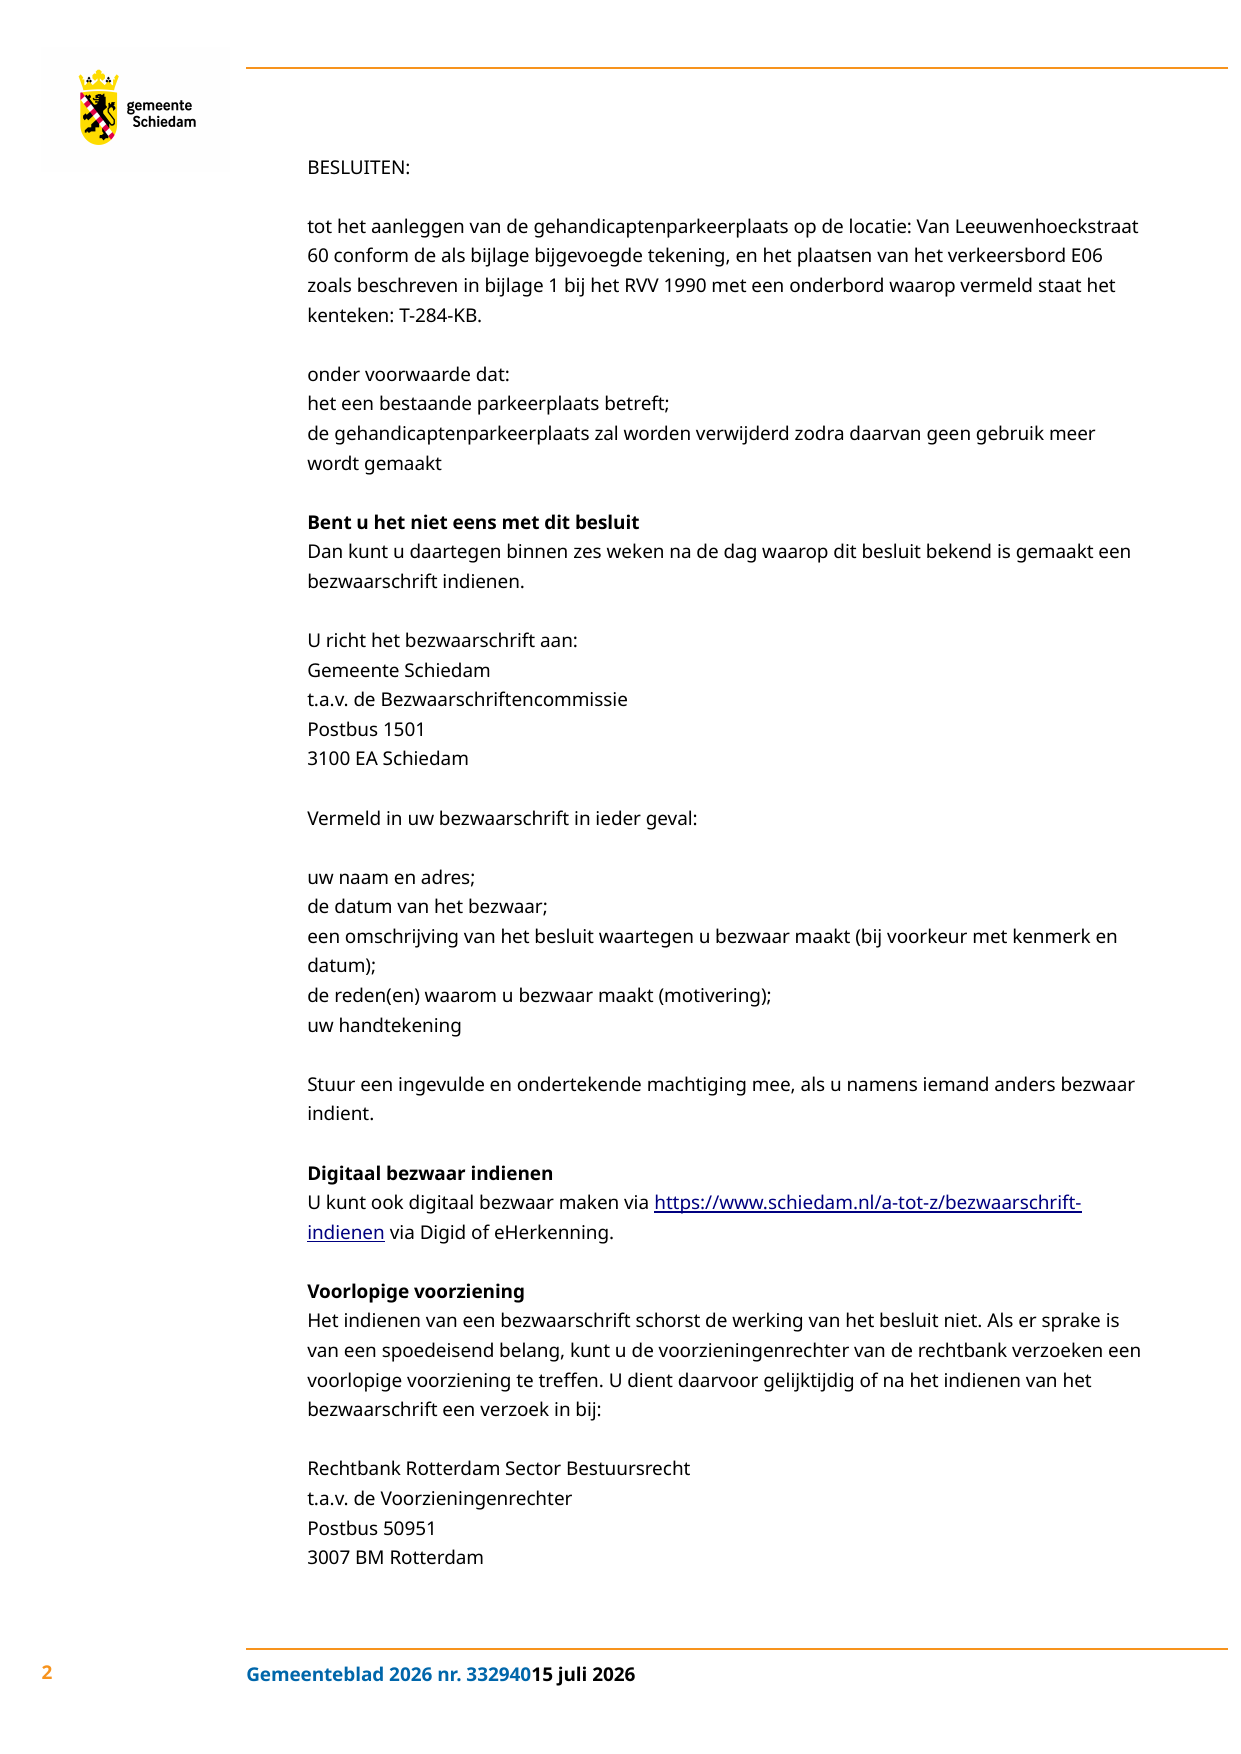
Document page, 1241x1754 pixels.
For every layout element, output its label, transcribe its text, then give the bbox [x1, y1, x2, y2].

list BESLUITEN: [248, 154, 1152, 180]
list de gehandicaptenparkeerplaats zal worden verwijderd zodra daarvan geen gebruik meer wordt gemaakt [248, 420, 1152, 476]
list het een bestaande parkeerplaats betreft; [248, 391, 1152, 416]
picture [41, 47, 231, 172]
list t.a.v. de Bezwaarschriftencommissie [248, 686, 1152, 712]
list Voorlopige voorziening [248, 1278, 1152, 1304]
list uw naam en adres; [248, 864, 1152, 890]
list uw handtekening [248, 1012, 1152, 1038]
list Het indienen van een bezwaarschrift schorst de werking van het besluit niet. Als er sprake is van een spoedeisend belang, kunt u de voorzieningenrechter van de rechtbank verzoeken een voorlopige voorziening te treffen. U dient daarvoor gelijktijdig of na het indienen van het bezwaarschrift een verzoek in bij: [248, 1308, 1152, 1422]
list een omschrijving van het besluit waartegen u bezwaar maakt (bij voorkeur met kenmerk en datum); [248, 923, 1152, 978]
list Digitaal bezwaar indienen [248, 1160, 1152, 1186]
list 3007 BM Rotterdam [248, 1544, 1152, 1570]
list U richt het bezwaarschrift aan: [248, 627, 1152, 653]
list Dan kunt u daartegen binnen zes weken na de dag waarop dit besluit bekend is gemaakt een bezwaarschrift indienen. [248, 538, 1152, 594]
list Rechtbank Rotterdam Sector Bestuursrecht [248, 1456, 1152, 1481]
list de reden(en) waarom u bezwaar maakt (motivering); [248, 982, 1152, 1008]
list Postbus 1501 [248, 716, 1152, 742]
list Postbus 50951 [248, 1515, 1152, 1541]
list Gemeente Schiedam [248, 657, 1152, 683]
list Vermeld in uw bezwaarschrift in ieder geval: [248, 805, 1152, 831]
list t.a.v. de Voorzieningenrechter [248, 1485, 1152, 1511]
list tot het aanleggen van de gehandicaptenparkeerplaats op de locatie: Van Leeuwenhoeckstraat 60 conform de als bijlage bijgevoegde tekening, en het plaatsen van het verkeersbord E06 zoals beschreven in bijlage 1 bij het RVV 1990 met een onderbord waarop vermeld staat het kenteken: T-284-KB. [248, 213, 1152, 328]
list U kunt ook digitaal bezwaar maken via https://www.schiedam.nl/a-tot-z/bezwaarschrift-indienen via Digid of eHerkenning. [248, 1189, 1152, 1245]
list onder voorwaarde dat: [248, 361, 1152, 387]
list Bent u het niet eens met dit besluit [248, 509, 1152, 535]
list 3100 EA Schiedam [248, 746, 1152, 771]
list Stuur een ingevulde en ondertekende machtiging mee, als u namens iemand anders bezwaar indient. [248, 1071, 1152, 1126]
list de datum van het bezwaar; [248, 893, 1152, 919]
